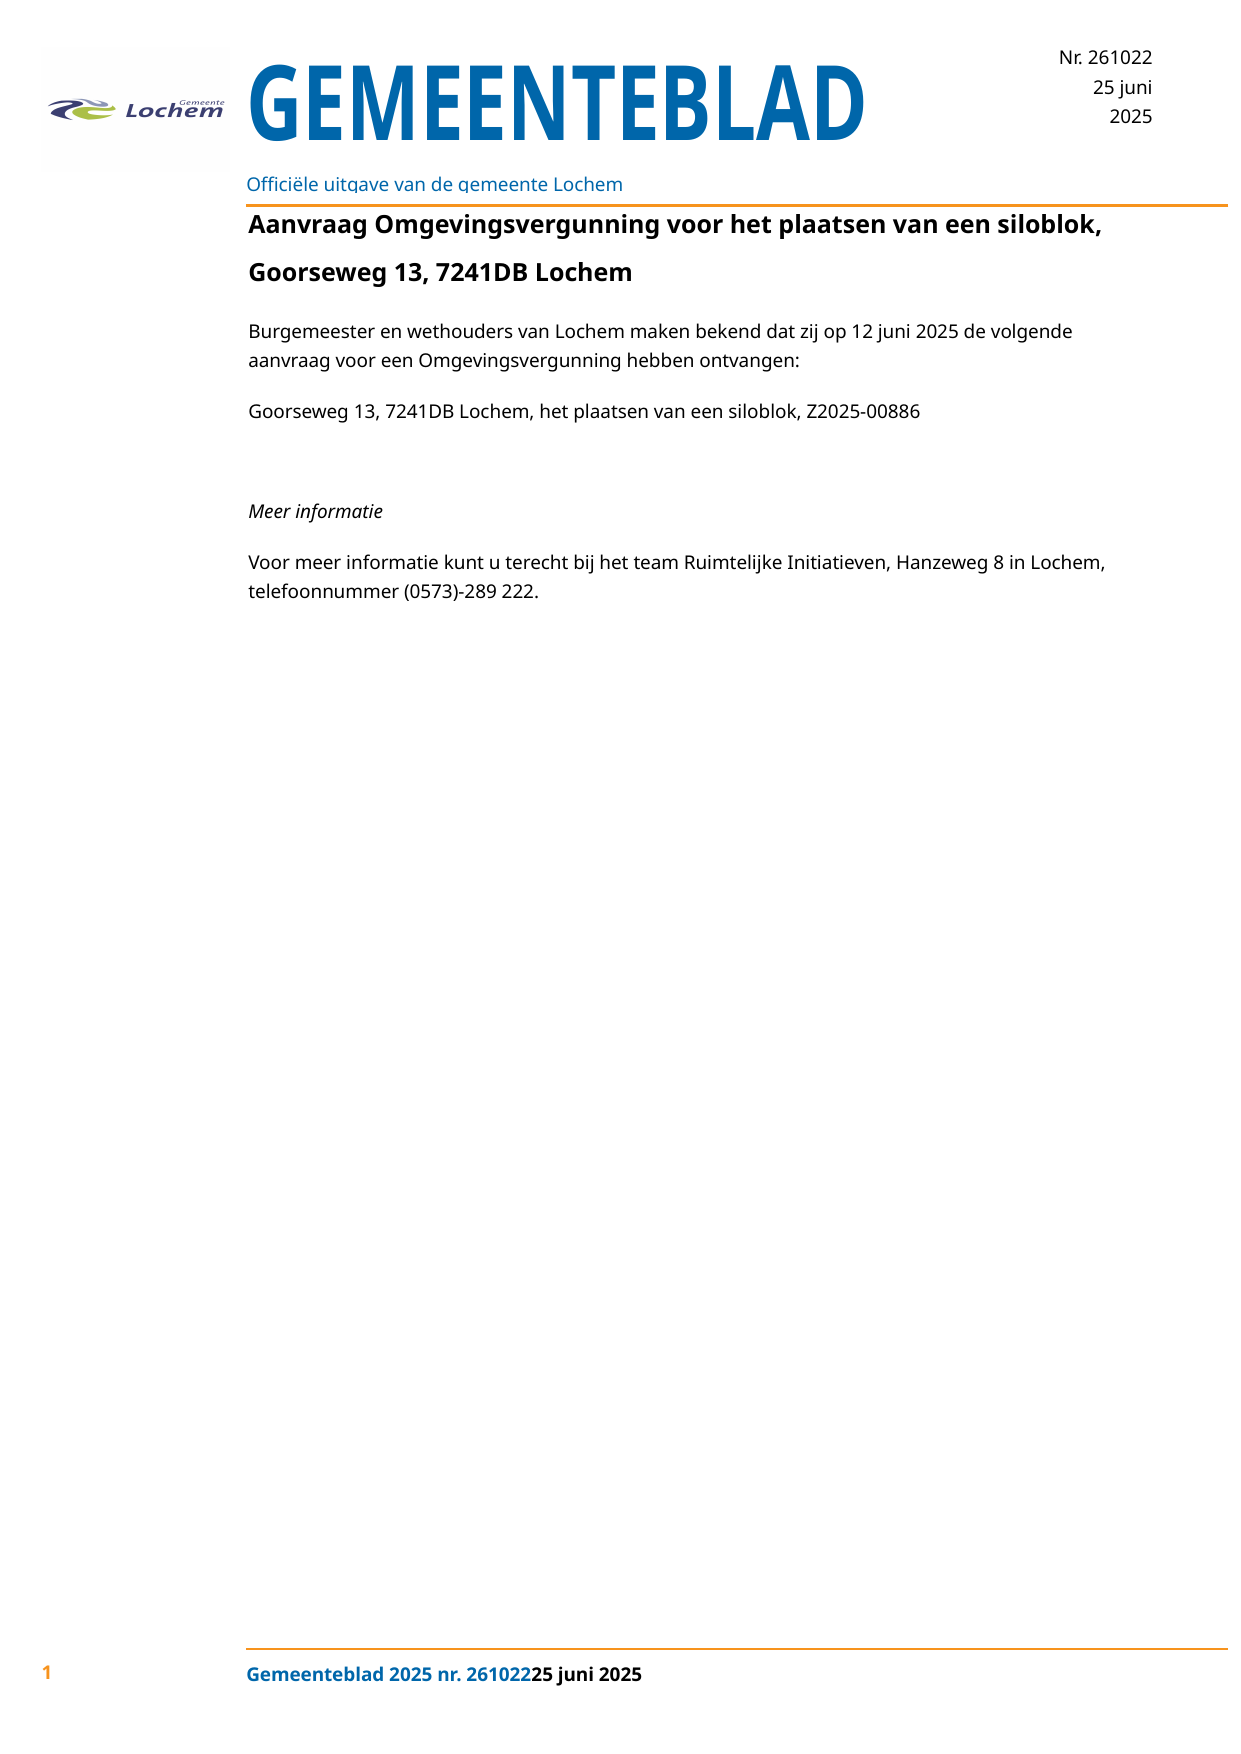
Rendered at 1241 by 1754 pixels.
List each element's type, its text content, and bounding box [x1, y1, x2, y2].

text Voor meer informatie kunt u terecht bij het team Ruimtelijke Initiatieven, Hanzeweg 8 in Lochem, telefoonnummer (0573)-289 222. [248, 549, 1152, 604]
text Meer informatie [248, 499, 1152, 524]
text Burgemeester en wethouders van Lochem maken bekend dat zij op 12 juni 2025 de volgende aanvraag voor een Omgevingsvergunning hebben ontvangen: [248, 318, 1152, 373]
text Aanvraag Omgevingsvergunning voor het plaatsen van een siloblok, Goorseweg 13, 7241DB Lochem [248, 207, 1152, 288]
picture [41, 47, 231, 172]
text Goorseweg 13, 7241DB Lochem, het plaatsen van een siloblok, Z2025-00886 [248, 398, 1152, 424]
